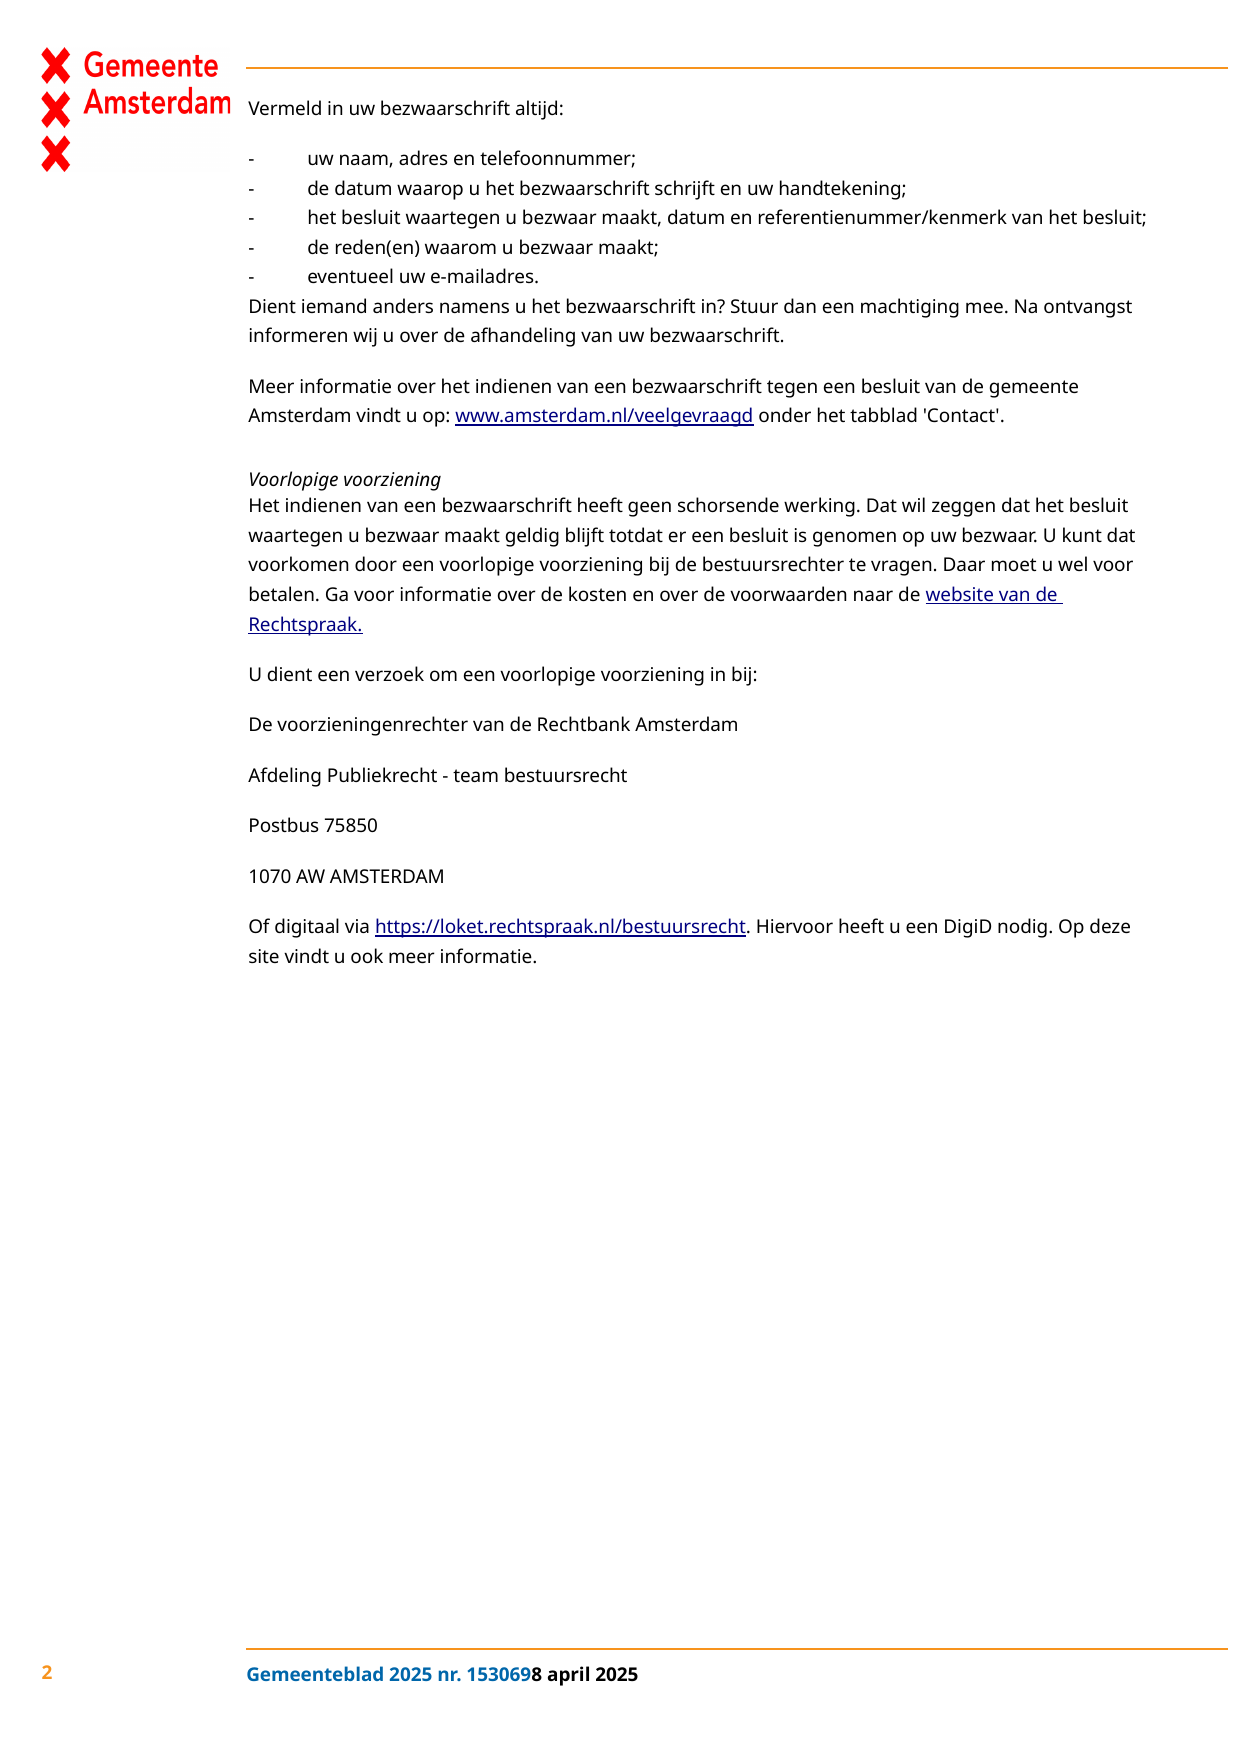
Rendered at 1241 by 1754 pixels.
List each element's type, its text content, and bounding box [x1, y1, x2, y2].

text Of digitaal via https://loket.rechtspraak.nl/bestuursrecht. Hiervoor heeft u een DigiD nodig. Op deze site vindt u ook meer informatie. [248, 913, 1152, 968]
text De voorzieningenrechter van de Rechtbank Amsterdam [248, 712, 1152, 737]
text Vermeld in uw bezwaarschrift altijd: [248, 95, 1152, 121]
list eventueel uw e-mailadres. [248, 263, 1152, 289]
list de datum waarop u het bezwaarschrift schrijft en uw handtekening; [248, 175, 1152, 201]
picture [41, 47, 231, 172]
text Voorlopige voorziening [248, 467, 1152, 492]
text Het indienen van een bezwaarschrift heeft geen schorsende werking. Dat wil zeggen dat het besluit waartegen u bezwaar maakt geldig blijft totdat er een besluit is genomen op uw bezwaar. U kunt dat voorkomen door een voorlopige voorziening bij de bestuursrechter te vragen. Daar moet u wel voor betalen. Ga voor informatie over de kosten en over de voorwaarden naar de website van de Rechtspraak. [248, 492, 1152, 636]
text Postbus 75850 [248, 812, 1152, 838]
text Afdeling Publiekrecht - team bestuursrecht [248, 762, 1152, 788]
text Dient iemand anders namens u het bezwaarschrift in? Stuur dan een machtiging mee. Na ontvangst informeren wij u over de afhandeling van uw bezwaarschrift. [248, 293, 1152, 348]
list uw naam, adres en telefoonnummer; [248, 145, 1152, 171]
text U dient een verzoek om een voorlopige voorziening in bij: [248, 661, 1152, 687]
list de reden(en) waarom u bezwaar maakt; [248, 234, 1152, 260]
text Meer informatie over het indienen van een bezwaarschrift tegen een besluit van de gemeente Amsterdam vindt u op: www.amsterdam.nl/veelgevraagd onder het tabblad 'Contact'. [248, 373, 1152, 428]
text 1070 AW AMSTERDAM [248, 863, 1152, 888]
list het besluit waartegen u bezwaar maakt, datum en referentienummer/kenmerk van het besluit; [248, 204, 1152, 230]
